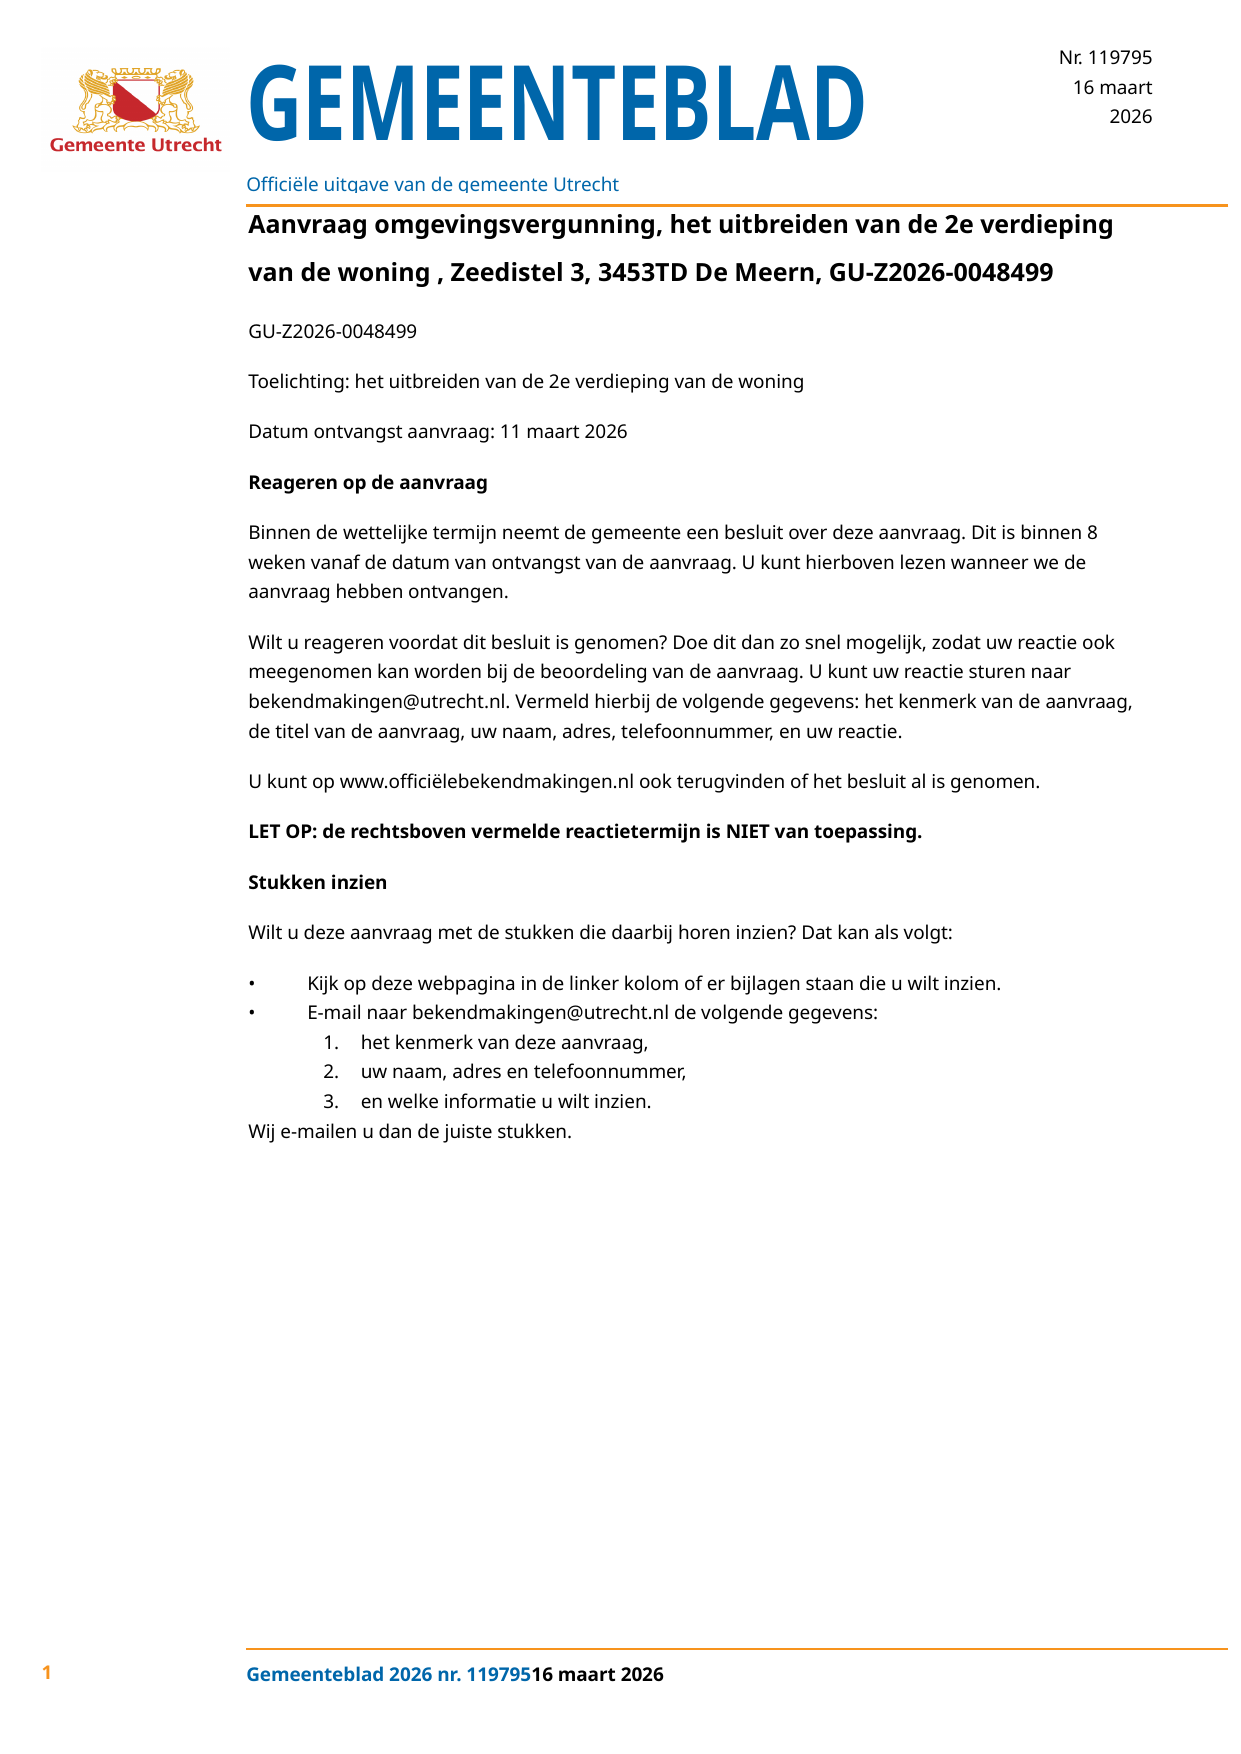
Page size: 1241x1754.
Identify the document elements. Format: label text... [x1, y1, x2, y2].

list uw naam, adres en telefoonnummer, [323, 1059, 1152, 1084]
text Reageren op de aanvraag [248, 469, 1152, 495]
list het kenmerk van deze aanvraag, [323, 1029, 1152, 1055]
text Toelichting: het uitbreiden van de 2e verdieping van de woning [248, 368, 1152, 394]
list E-mail naar bekendmakingen@utrecht.nl de volgende gegevens: [248, 999, 1152, 1025]
picture [41, 47, 231, 172]
list Kijk op deze webpagina in de linker kolom of er bijlagen staan die u wilt inzien. [248, 970, 1152, 996]
text Wij e-mailen u dan de juiste stukken. [248, 1118, 1152, 1144]
text Binnen de wettelijke termijn neemt de gemeente een besluit over deze aanvraag. Dit is binnen 8 weken vanaf de datum van ontvangst van de aanvraag. U kunt hierboven lezen wanneer we de aanvraag hebben ontvangen. [248, 519, 1152, 604]
text Wilt u deze aanvraag met de stukken die daarbij horen inzien? Dat kan als volgt: [248, 919, 1152, 945]
text LET OP: de rechtsboven vermelde reactietermijn is NIET van toepassing. [248, 819, 1152, 844]
text Datum ontvangst aanvraag: 11 maart 2026 [248, 419, 1152, 444]
list en welke informatie u wilt inzien. [323, 1088, 1152, 1114]
text Aanvraag omgevingsvergunning, het uitbreiden van de 2e verdieping van de woning , Zeedistel 3, 3453TD De Meern, GU-Z2026-0048499 [248, 207, 1152, 288]
text Stukken inzien [248, 869, 1152, 895]
text U kunt op www.officiëlebekendmakingen.nl ook terugvinden of het besluit al is genomen. [248, 768, 1152, 794]
text GU-Z2026-0048499 [248, 318, 1152, 344]
text Wilt u reageren voordat dit besluit is genomen? Doe dit dan zo snel mogelijk, zodat uw reactie ook meegenomen kan worden bij de beoordeling van de aanvraag. U kunt uw reactie sturen naar bekendmakingen@utrecht.nl. Vermeld hierbij de volgende gegevens: het kenmerk van de aanvraag, de titel van de aanvraag, uw naam, adres, telefoonnummer, en uw reactie. [248, 629, 1152, 744]
